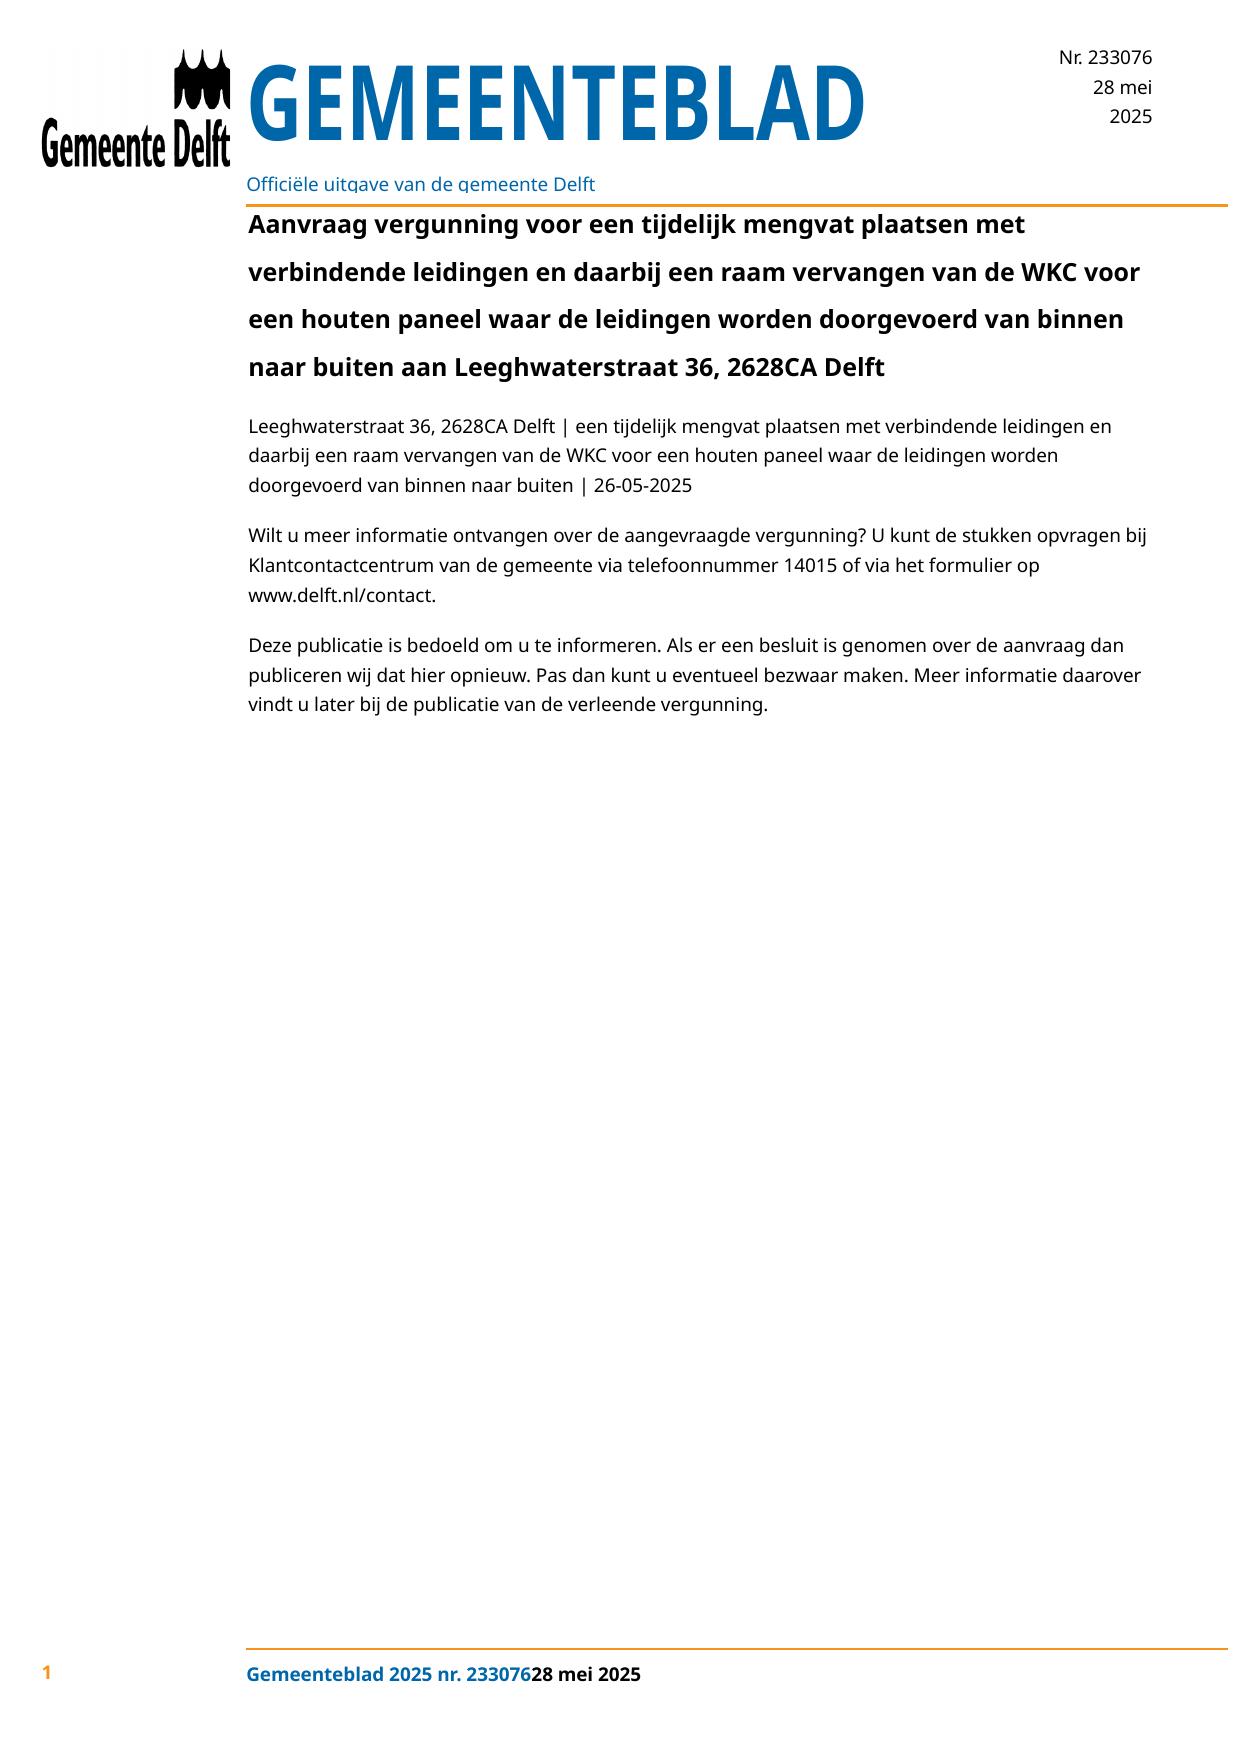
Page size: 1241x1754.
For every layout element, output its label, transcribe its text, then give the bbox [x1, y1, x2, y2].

text Leeghwaterstraat 36, 2628CA Delft | een tijdelijk mengvat plaatsen met verbindende leidingen en daarbij een raam vervangen van de WKC voor een houten paneel waar de leidingen worden doorgevoerd van binnen naar buiten | 26-05-2025 [248, 413, 1152, 498]
text Wilt u meer informatie ontvangen over de aangevraagde vergunning? U kunt de stukken opvragen bij Klantcontactcentrum van de gemeente via telefoonnummer 14015 of via het formulier op www.delft.nl/contact. [248, 523, 1152, 608]
picture [41, 47, 231, 172]
text Deze publicatie is bedoeld om u te informeren. Als er een besluit is genomen over de aanvraag dan publiceren wij dat hier opnieuw. Pas dan kunt u eventueel bezwaar maken. Meer informatie daarover vindt u later bij de publicatie van de verleende vergunning. [248, 632, 1152, 717]
text Aanvraag vergunning voor een tijdelijk mengvat plaatsen met verbindende leidingen en daarbij een raam vervangen van de WKC voor een houten paneel waar de leidingen worden doorgevoerd van binnen naar buiten aan Leeghwaterstraat 36, 2628CA Delft [248, 207, 1152, 384]
